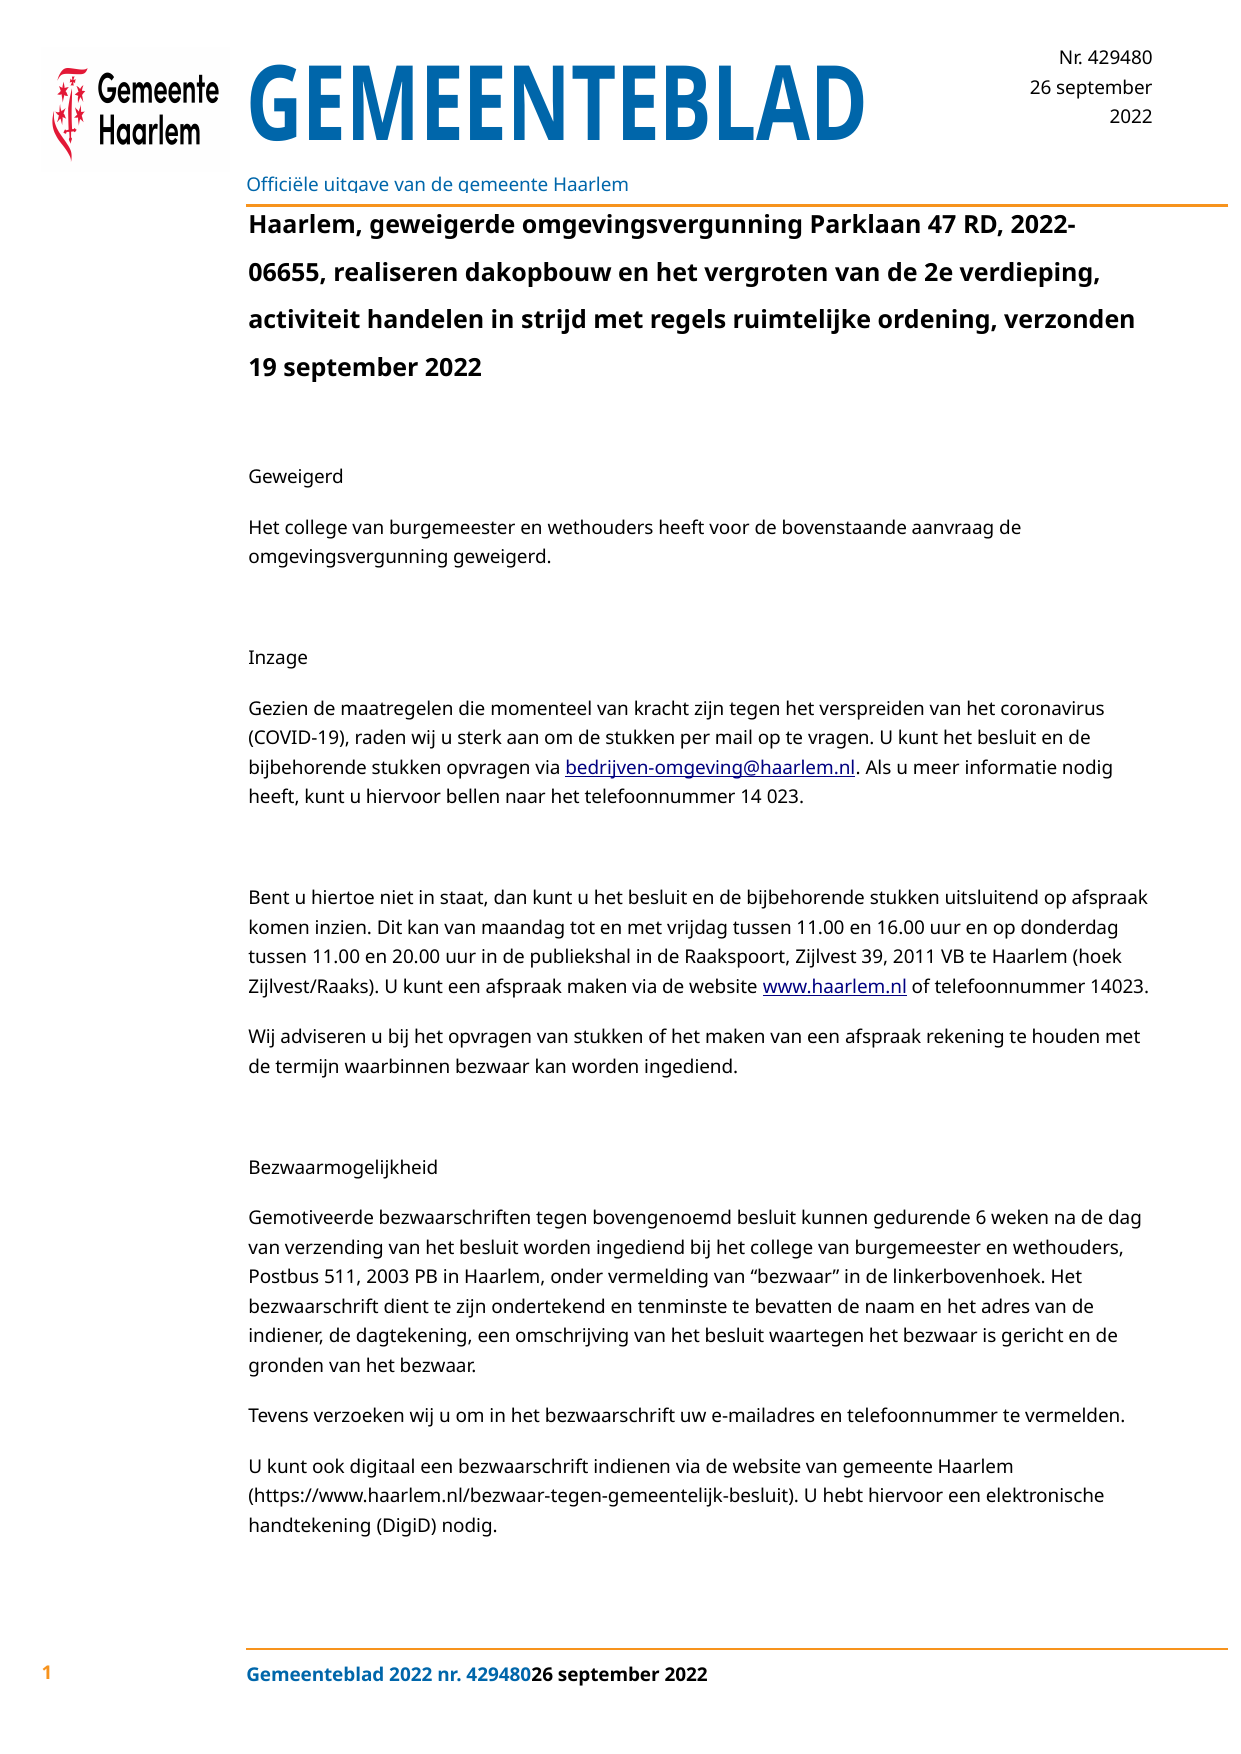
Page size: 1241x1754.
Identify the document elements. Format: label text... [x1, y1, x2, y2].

text Geweigerd [248, 463, 1152, 489]
text Wij adviseren u bij het opvragen van stukken of het maken van een afspraak rekening te houden met de termijn waarbinnen bezwaar kan worden ingediend. [248, 1023, 1152, 1079]
text Het college van burgemeester en wethouders heeft voor de bovenstaande aanvraag de omgevingsvergunning geweigerd. [248, 514, 1152, 569]
text Gezien de maatregelen die momenteel van kracht zijn tegen het verspreiden van het coronavirus (COVID-19), raden wij u sterk aan om de stukken per mail op te vragen. U kunt het besluit en de bijbehorende stukken opvragen via bedrijven-omgeving@haarlem.nl. Als u meer informatie nodig heeft, kunt u hiervoor bellen naar het telefoonnummer 14 023. [248, 695, 1152, 809]
text Tevens verzoeken wij u om in het bezwaarschrift uw e-mailadres en telefoonnummer te vermelden. [248, 1403, 1152, 1428]
text Inzage [248, 644, 1152, 670]
text Haarlem, geweigerde omgevingsvergunning Parklaan 47 RD, 2022-06655, realiseren dakopbouw en het vergroten van de 2e verdieping, activiteit handelen in strijd met regels ruimtelijke ordening, verzonden 19 september 2022 [248, 207, 1152, 384]
text Gemotiveerde bezwaarschriften tegen bovengenoemd besluit kunnen gedurende 6 weken na de dag van verzending van het besluit worden ingediend bij het college van burgemeester en wethouders, Postbus 511, 2003 PB in Haarlem, onder vermelding van “bezwaar” in de linkerbovenhoek. Het bezwaarschrift dient te zijn ondertekend en tenminste te bevatten de naam en het adres van de indiener, de dagtekening, een omschrijving van het besluit waartegen het bezwaar is gericht en de gronden van het bezwaar. [248, 1204, 1152, 1378]
text U kunt ook digitaal een bezwaarschrift indienen via de website van gemeente Haarlem (https://www.haarlem.nl/bezwaar-tegen-gemeentelijk-besluit). U hebt hiervoor een elektronische handtekening (DigiD) nodig. [248, 1453, 1152, 1538]
text Bent u hiertoe niet in staat, dan kunt u het besluit en de bijbehorende stukken uitsluitend op afspraak komen inzien. Dit kan van maandag tot en met vrijdag tussen 11.00 en 16.00 uur en op donderdag tussen 11.00 en 20.00 uur in de publiekshal in de Raakspoort, Zijlvest 39, 2011 VB te Haarlem (hoek Zijlvest/Raaks). U kunt een afspraak maken via de website www.haarlem.nl of telefoonnummer 14023. [248, 884, 1152, 999]
text Bezwaarmogelijkheid [248, 1154, 1152, 1180]
picture [41, 47, 231, 172]
